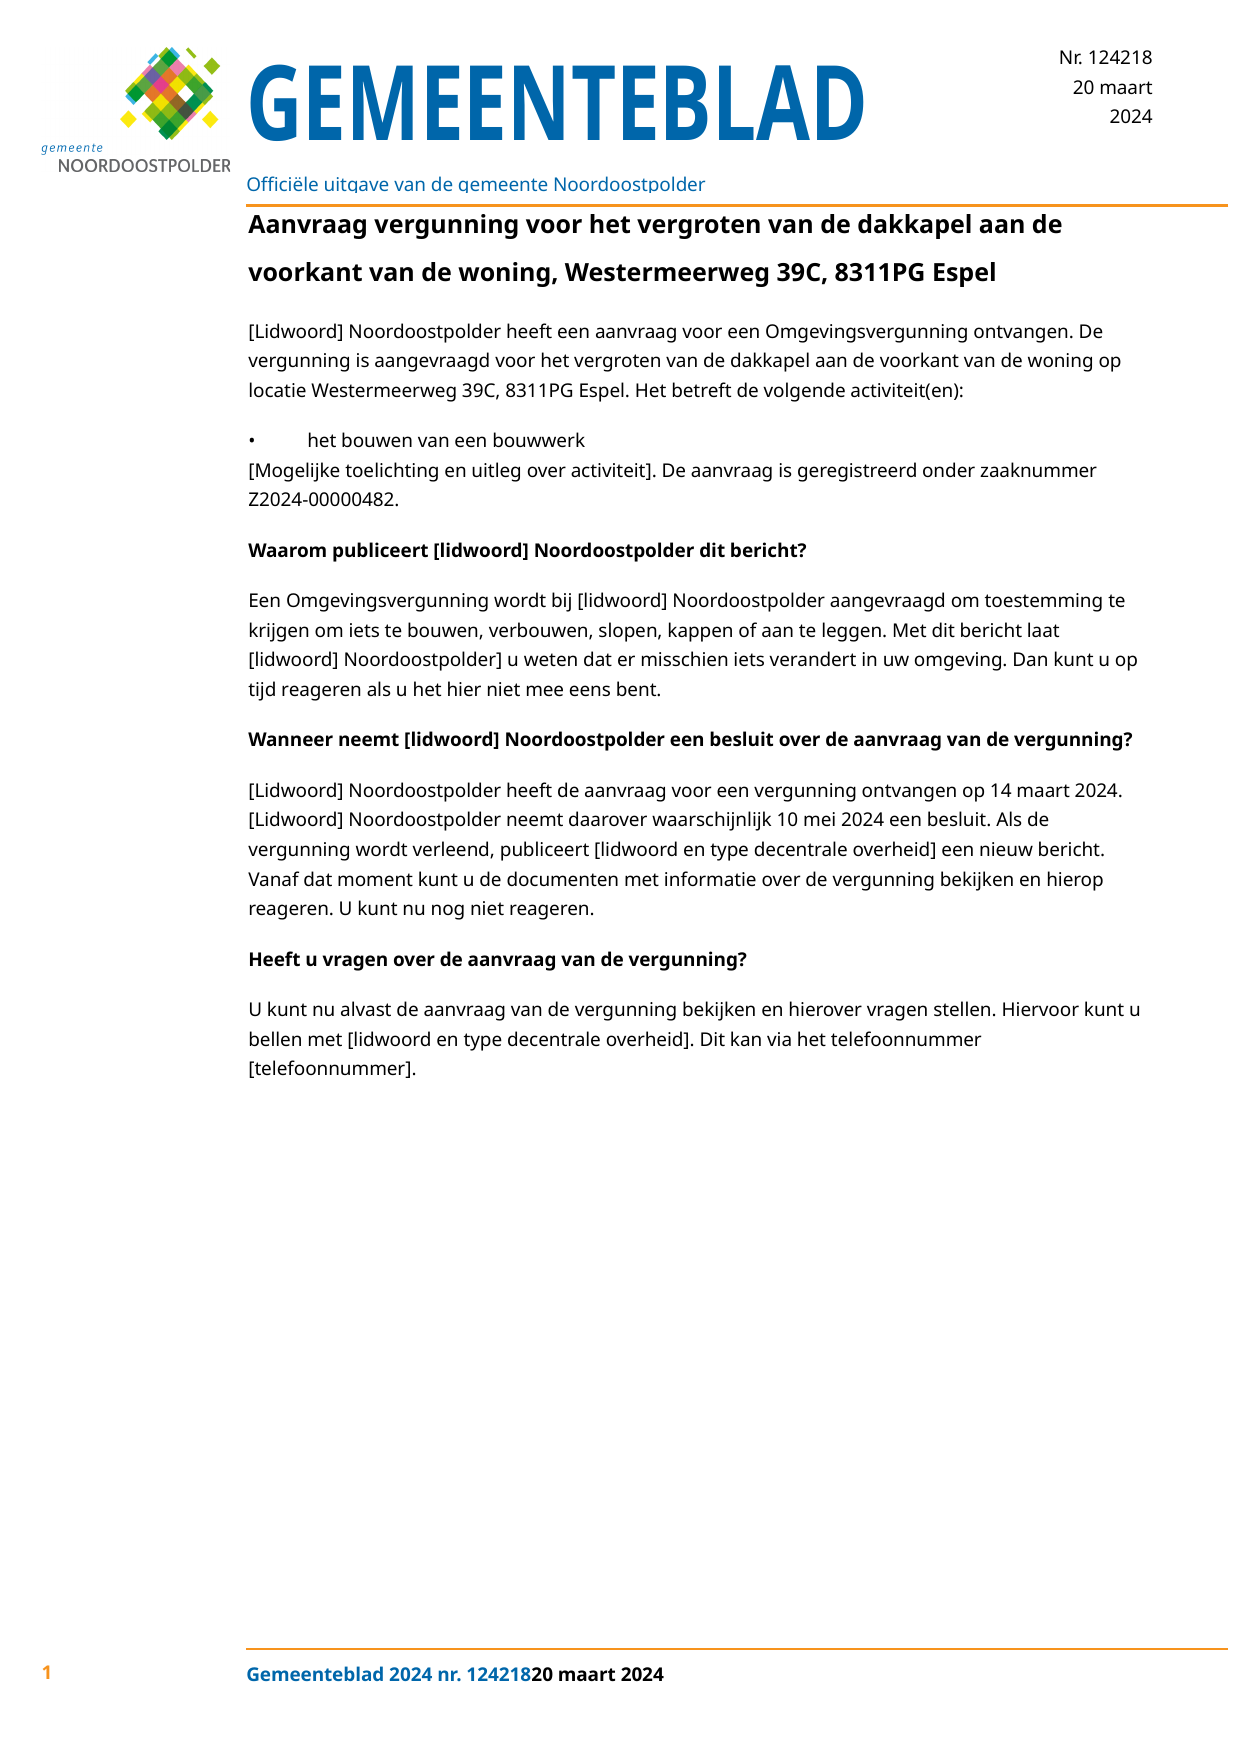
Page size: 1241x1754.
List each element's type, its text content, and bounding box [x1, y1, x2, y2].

text [Mogelijke toelichting en uitleg over activiteit]. De aanvraag is geregistreerd onder zaaknummer Z2024-00000482. [248, 457, 1152, 512]
text Een Omgevingsvergunning wordt bij [lidwoord] Noordoostpolder aangevraagd om toestemming te krijgen om iets te bouwen, verbouwen, slopen, kappen of aan te leggen. Met dit bericht laat [lidwoord] Noordoostpolder] u weten dat er misschien iets verandert in uw omgeving. Dan kunt u op tijd reageren als u het hier niet mee eens bent. [248, 587, 1152, 702]
text Heeft u vragen over de aanvraag van de vergunning? [248, 946, 1152, 972]
text Aanvraag vergunning voor het vergroten van de dakkapel aan de voorkant van de woning, Westermeerweg 39C, 8311PG Espel [248, 207, 1152, 288]
text [Lidwoord] Noordoostpolder heeft de aanvraag voor een vergunning ontvangen op 14 maart 2024. [Lidwoord] Noordoostpolder neemt daarover waarschijnlijk 10 mei 2024 een besluit. Als de vergunning wordt verleend, publiceert [lidwoord en type decentrale overheid] een nieuw bericht. Vanaf dat moment kunt u de documenten met informatie over de vergunning bekijken en hierop reageren. U kunt nu nog niet reageren. [248, 777, 1152, 921]
text U kunt nu alvast de aanvraag van de vergunning bekijken en hierover vragen stellen. Hiervoor kunt u bellen met [lidwoord en type decentrale overheid]. Dit kan via het telefoonnummer [telefoonnummer]. [248, 996, 1152, 1081]
text Wanneer neemt [lidwoord] Noordoostpolder een besluit over de aanvraag van de vergunning? [248, 727, 1152, 752]
text [Lidwoord] Noordoostpolder heeft een aanvraag voor een Omgevingsvergunning ontvangen. De vergunning is aangevraagd voor het vergroten van de dakkapel aan de voorkant van de woning op locatie Westermeerweg 39C, 8311PG Espel. Het betreft de volgende activiteit(en): [248, 318, 1152, 403]
list het bouwen van een bouwwerk [248, 427, 1152, 453]
text Waarom publiceert [lidwoord] Noordoostpolder dit bericht? [248, 537, 1152, 563]
picture [41, 47, 231, 172]
